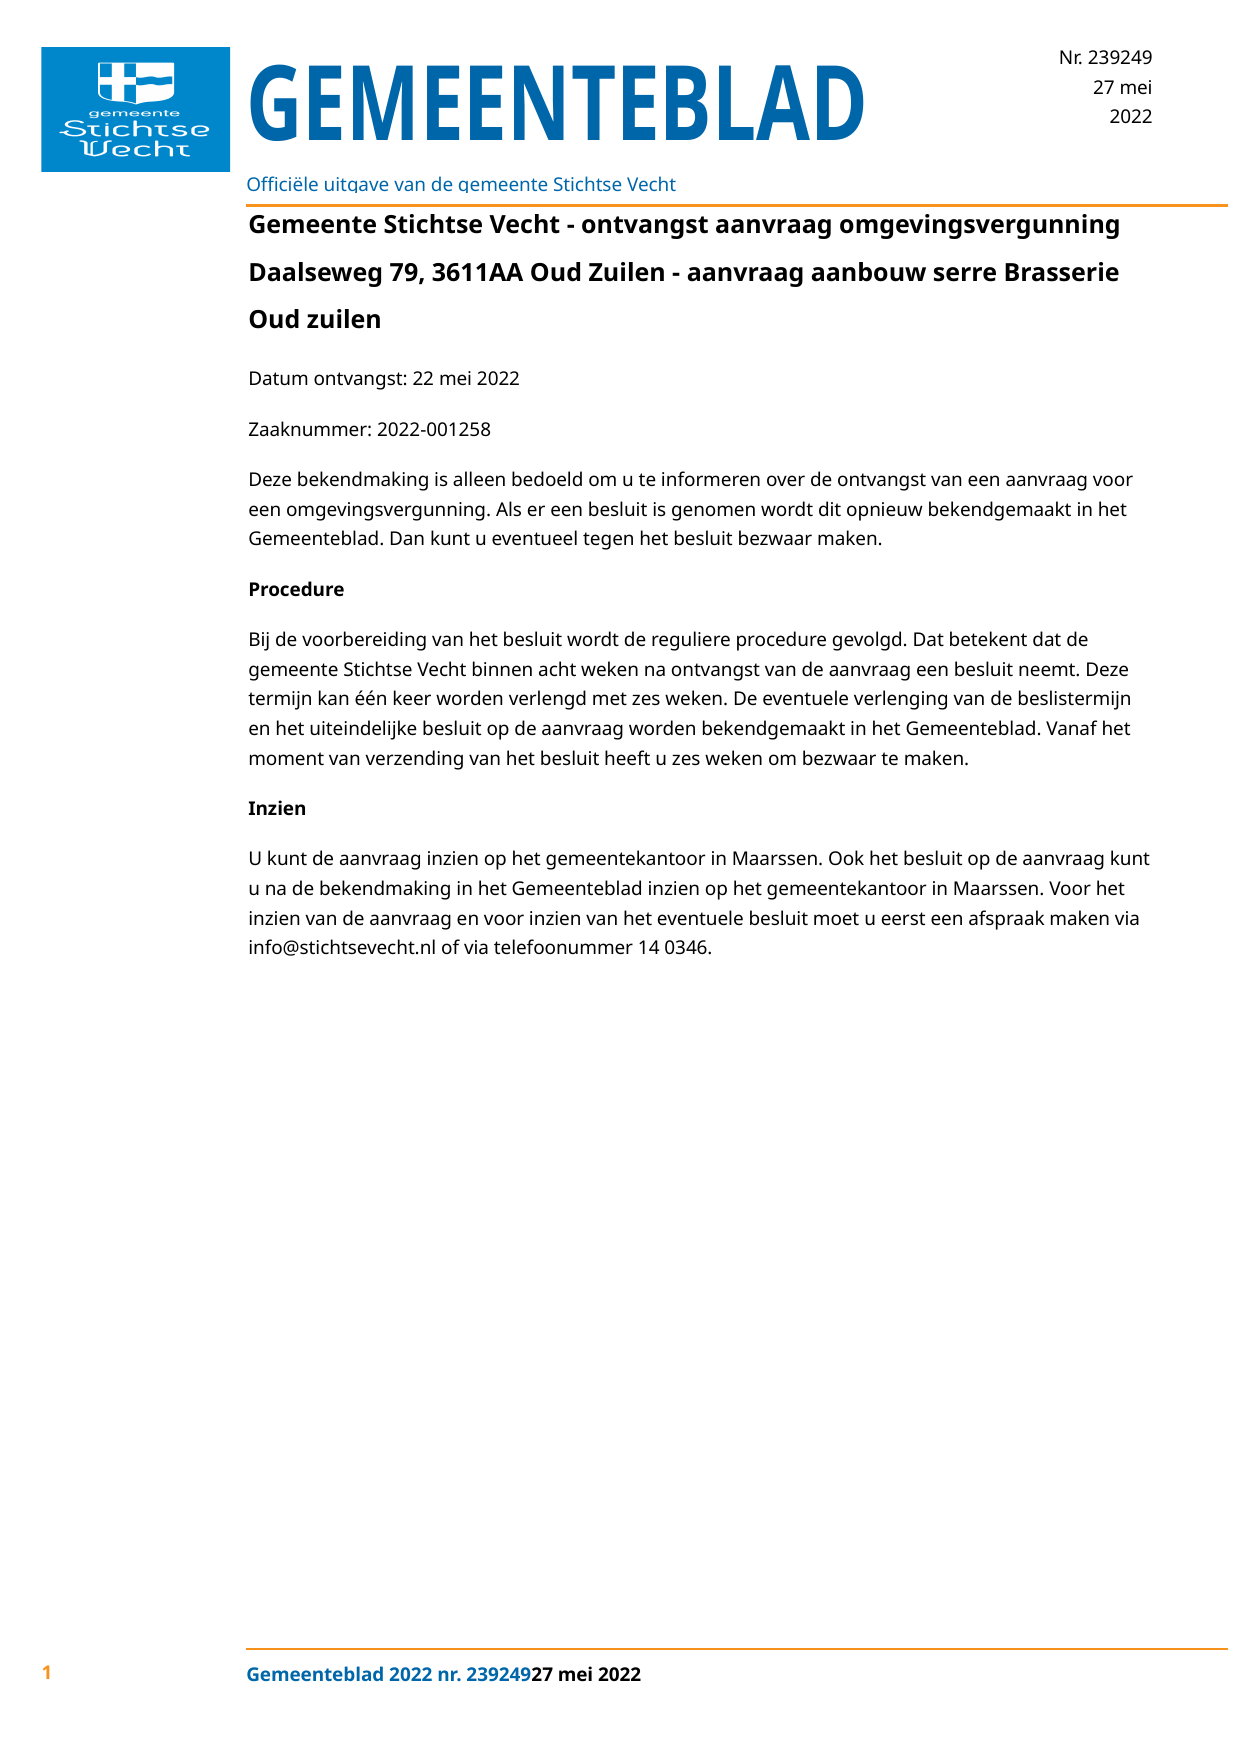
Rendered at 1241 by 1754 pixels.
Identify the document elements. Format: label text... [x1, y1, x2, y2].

text Zaaknummer: 2022-001258 [248, 416, 1152, 442]
text Procedure [248, 576, 1152, 602]
text Deze bekendmaking is alleen bedoeld om u te informeren over de ontvangst van een aanvraag voor een omgevingsvergunning. Als er een besluit is genomen wordt dit opnieuw bekendgemaakt in het Gemeenteblad. Dan kunt u eventueel tegen het besluit bezwaar maken. [248, 466, 1152, 551]
text Gemeente Stichtse Vecht - ontvangst aanvraag omgevingsvergunning Daalseweg 79, 3611AA Oud Zuilen - aanvraag aanbouw serre Brasserie Oud zuilen [248, 207, 1152, 336]
picture [137, 63, 174, 103]
text Datum ontvangst: 22 mei 2022 [248, 366, 1152, 391]
text Bij de voorbereiding van het besluit wordt de reguliere procedure gevolgd. Dat betekent dat de gemeente Stichtse Vecht binnen acht weken na ontvangst van de aanvraag een besluit neemt. Deze termijn kan één keer worden verlengd met zes weken. De eventuele verlenging van de beslistermijn en het uiteindelijke besluit op de aanvraag worden bekendgemaakt in het Gemeenteblad. Vanaf het moment van verzending van het besluit heeft u zes weken om bezwaar te maken. [248, 626, 1152, 770]
text Inzien [248, 795, 1152, 821]
text U kunt de aanvraag inzien op het gemeentekantoor in Maarssen. Ook het besluit op de aanvraag kunt u na de bekendmaking in het Gemeenteblad inzien op het gemeentekantoor in Maarssen. Voor het inzien van de aanvraag en voor inzien van het eventuele besluit moet u eerst een afspraak maken via info@stichtsevecht.nl of via telefoonummer 14 0346. [248, 846, 1152, 960]
picture [99, 63, 135, 101]
